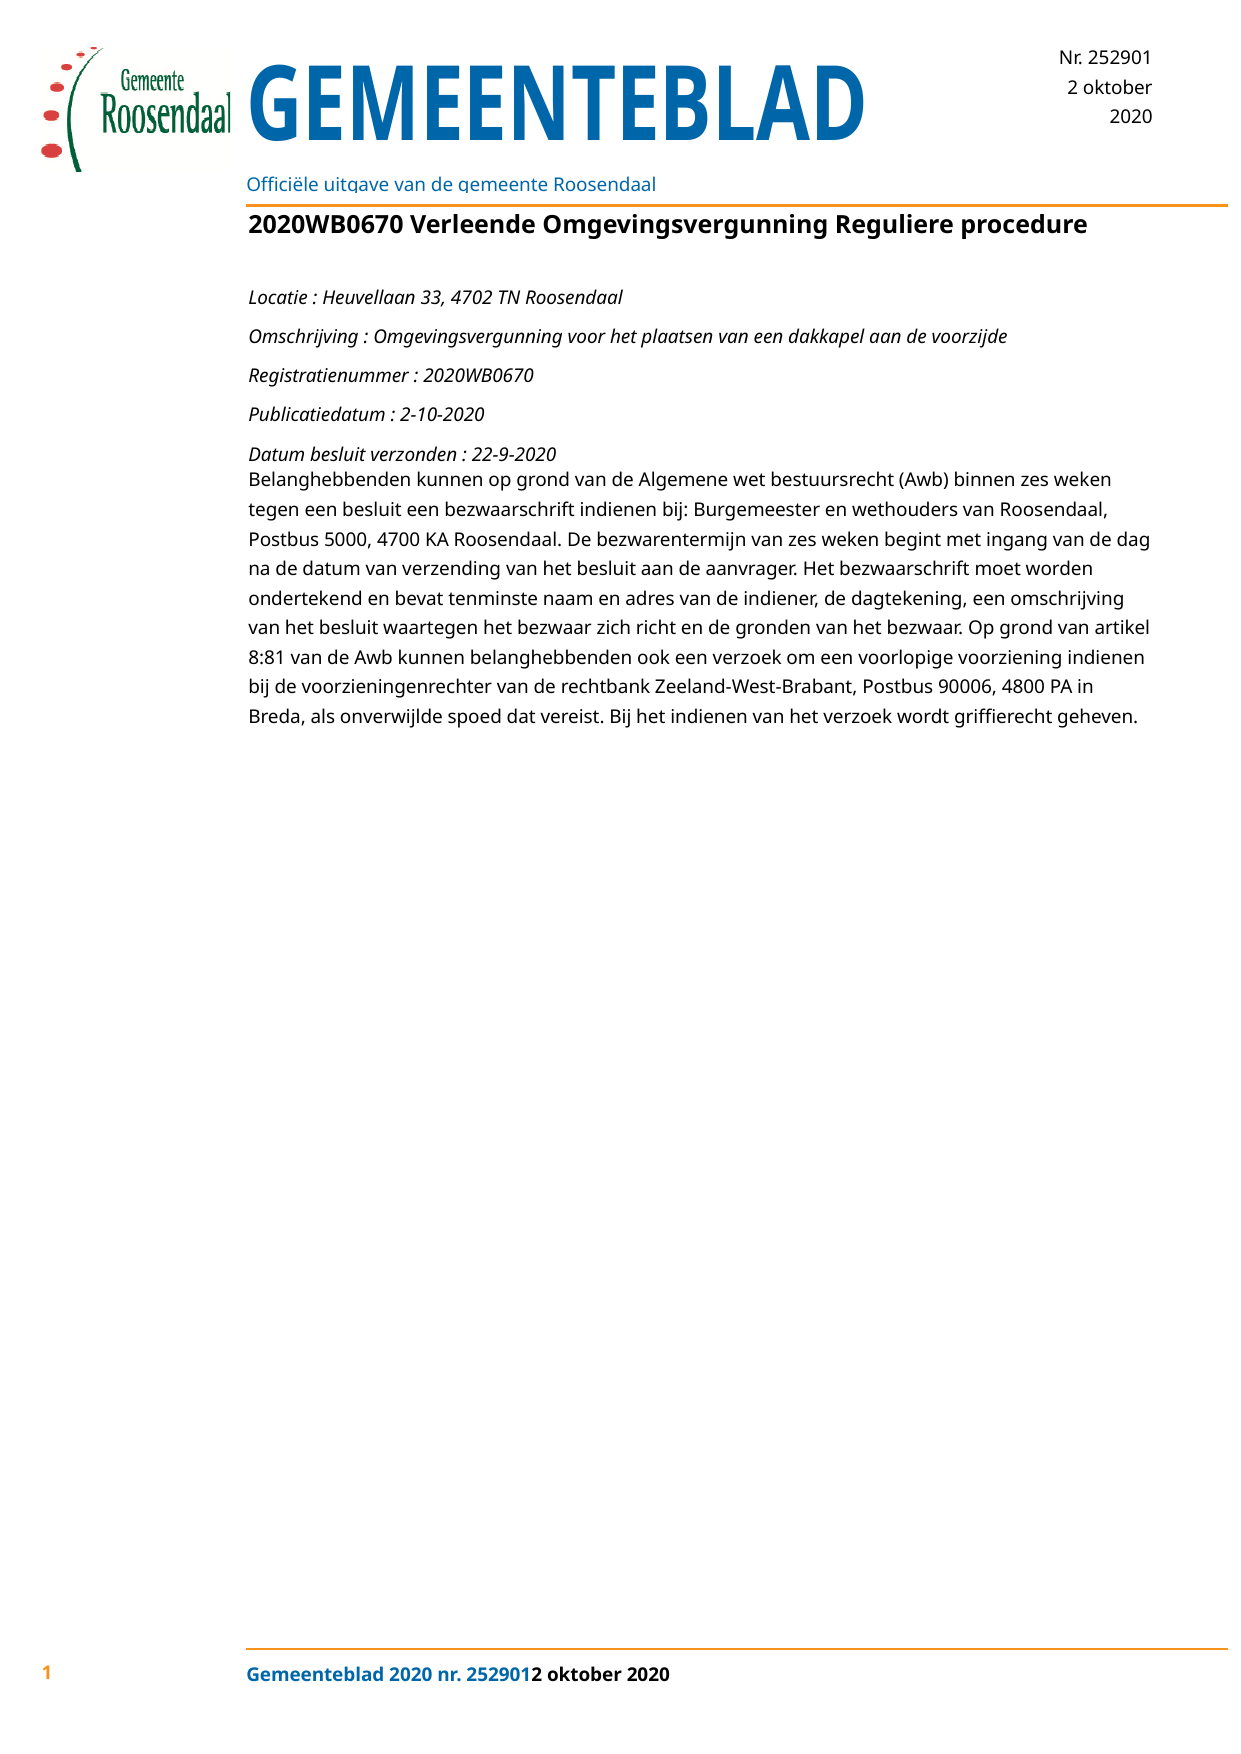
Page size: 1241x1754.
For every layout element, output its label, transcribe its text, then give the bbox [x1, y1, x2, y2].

picture [41, 47, 231, 172]
text Datum besluit verzonden : 22-9-2020 [248, 441, 1152, 467]
text 2020WB0670 Verleende Omgevingsvergunning Reguliere procedure [248, 207, 1152, 241]
text Locatie : Heuvellaan 33, 4702 TN Roosendaal [248, 284, 1152, 309]
text Publicatiedatum : 2-10-2020 [248, 402, 1152, 427]
text Registratienummer : 2020WB0670 [248, 362, 1152, 388]
text Omschrijving : Omgevingsvergunning voor het plaatsen van een dakkapel aan de voorzijde [248, 323, 1152, 349]
text Belanghebbenden kunnen op grond van de Algemene wet bestuursrecht (Awb) binnen zes weken tegen een besluit een bezwaarschrift indienen bij: Burgemeester en wethouders van Roosendaal, Postbus 5000, 4700 KA Roosendaal. De bezwarentermijn van zes weken begint met ingang van de dag na de datum van verzending van het besluit aan de aanvrager. Het bezwaarschrift moet worden ondertekend en bevat tenminste naam en adres van de indiener, de dagtekening, een omschrijving van het besluit waartegen het bezwaar zich richt en de gronden van het bezwaar. Op grond van artikel 8:81 van de Awb kunnen belanghebbenden ook een verzoek om een voorlopige voorziening indienen bij de voorzieningenrechter van de rechtbank Zeeland-West-Brabant, Postbus 90006, 4800 PA in Breda, als onverwijlde spoed dat vereist. Bij het indienen van het verzoek wordt griffierecht geheven. [248, 467, 1152, 729]
